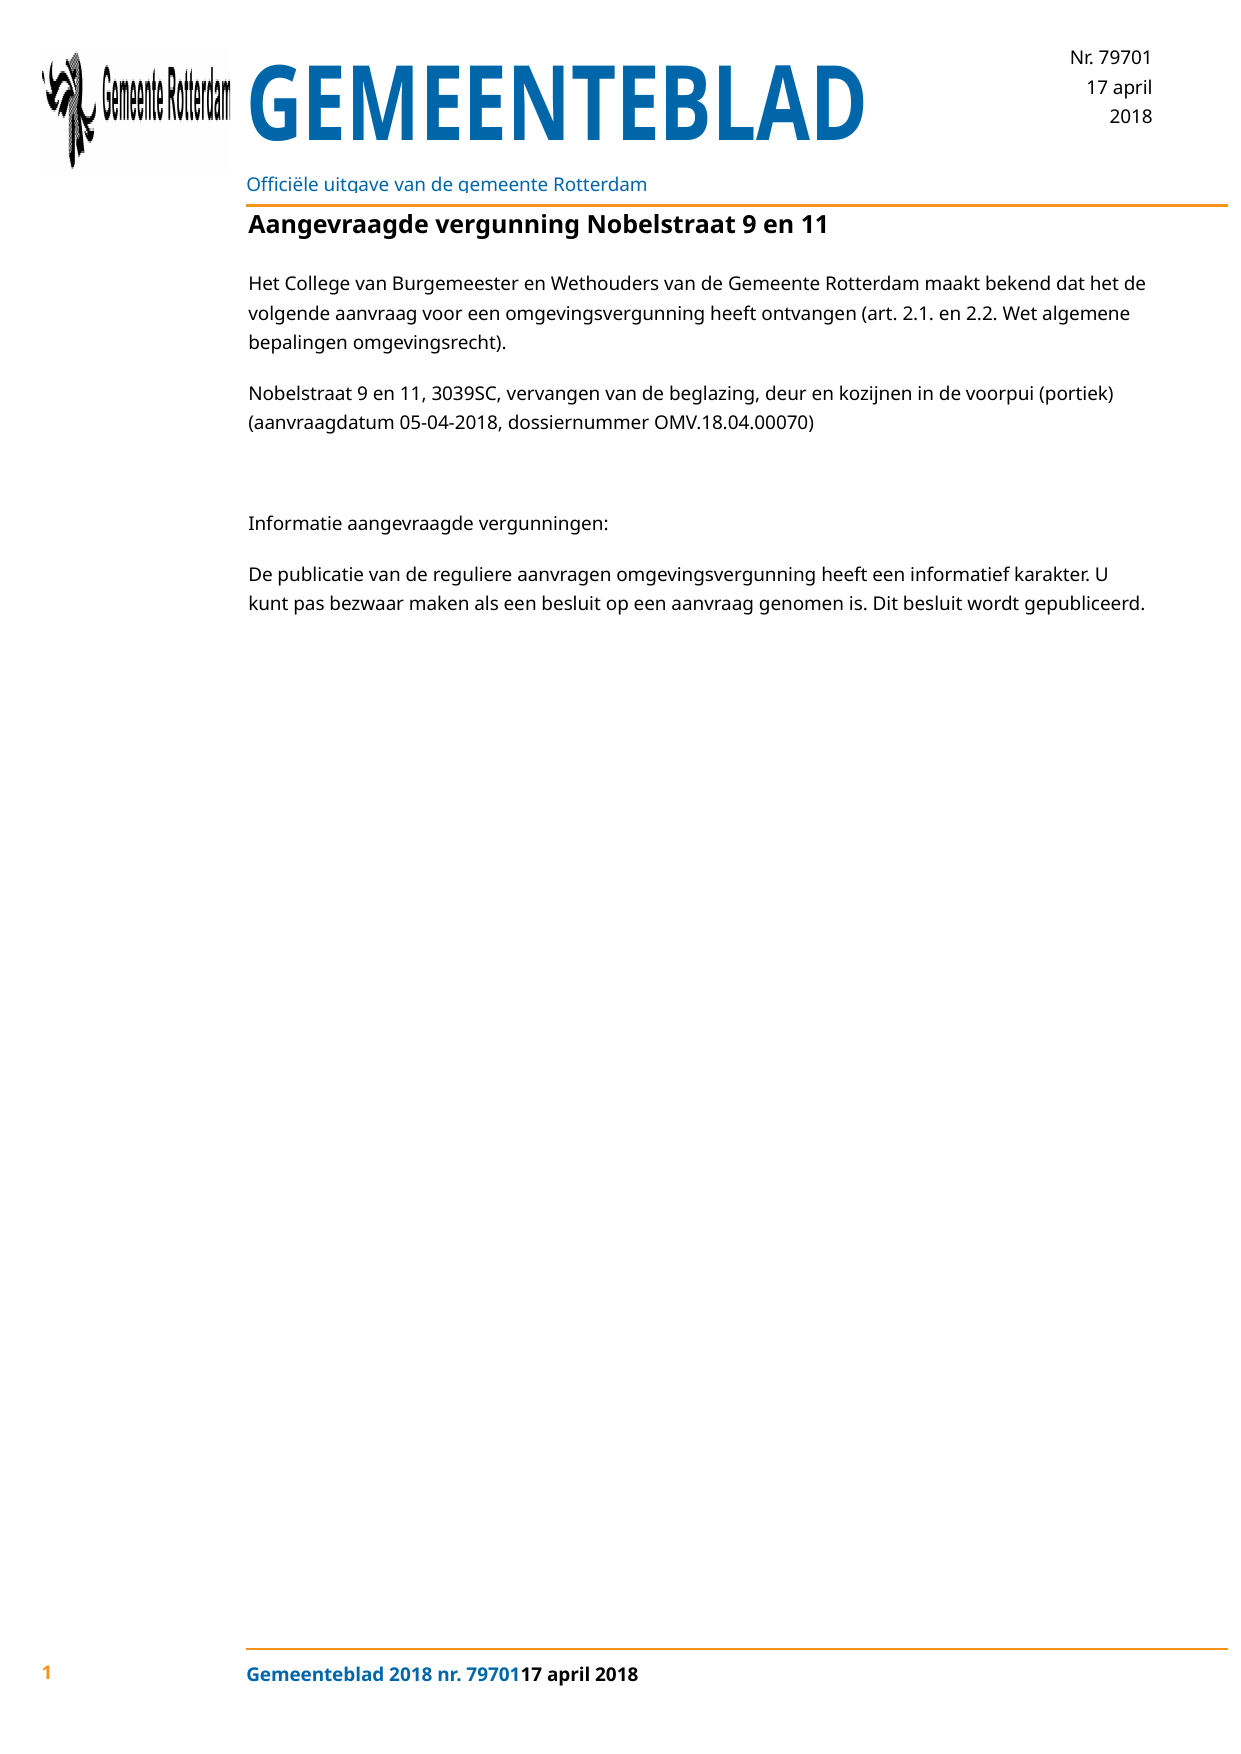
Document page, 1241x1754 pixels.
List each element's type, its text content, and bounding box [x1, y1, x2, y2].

picture [41, 47, 231, 172]
text Nobelstraat 9 en 11, 3039SC, vervangen van de beglazing, deur en kozijnen in de voorpui (portiek) (aanvraagdatum 05-04-2018, dossiernummer OMV.18.04.00070) [248, 380, 1152, 435]
text De publicatie van de reguliere aanvragen omgevingsvergunning heeft een informatief karakter. U kunt pas bezwaar maken als een besluit op een aanvraag genomen is. Dit besluit wordt gepubliceerd. [248, 561, 1152, 616]
text Aangevraagde vergunning Nobelstraat 9 en 11 [248, 207, 1152, 241]
text Het College van Burgemeester en Wethouders van de Gemeente Rotterdam maakt bekend dat het de volgende aanvraag voor een omgevingsvergunning heeft ontvangen (art. 2.1. en 2.2. Wet algemene bepalingen omgevingsrecht). [248, 270, 1152, 355]
text Informatie aangevraagde vergunningen: [248, 510, 1152, 536]
